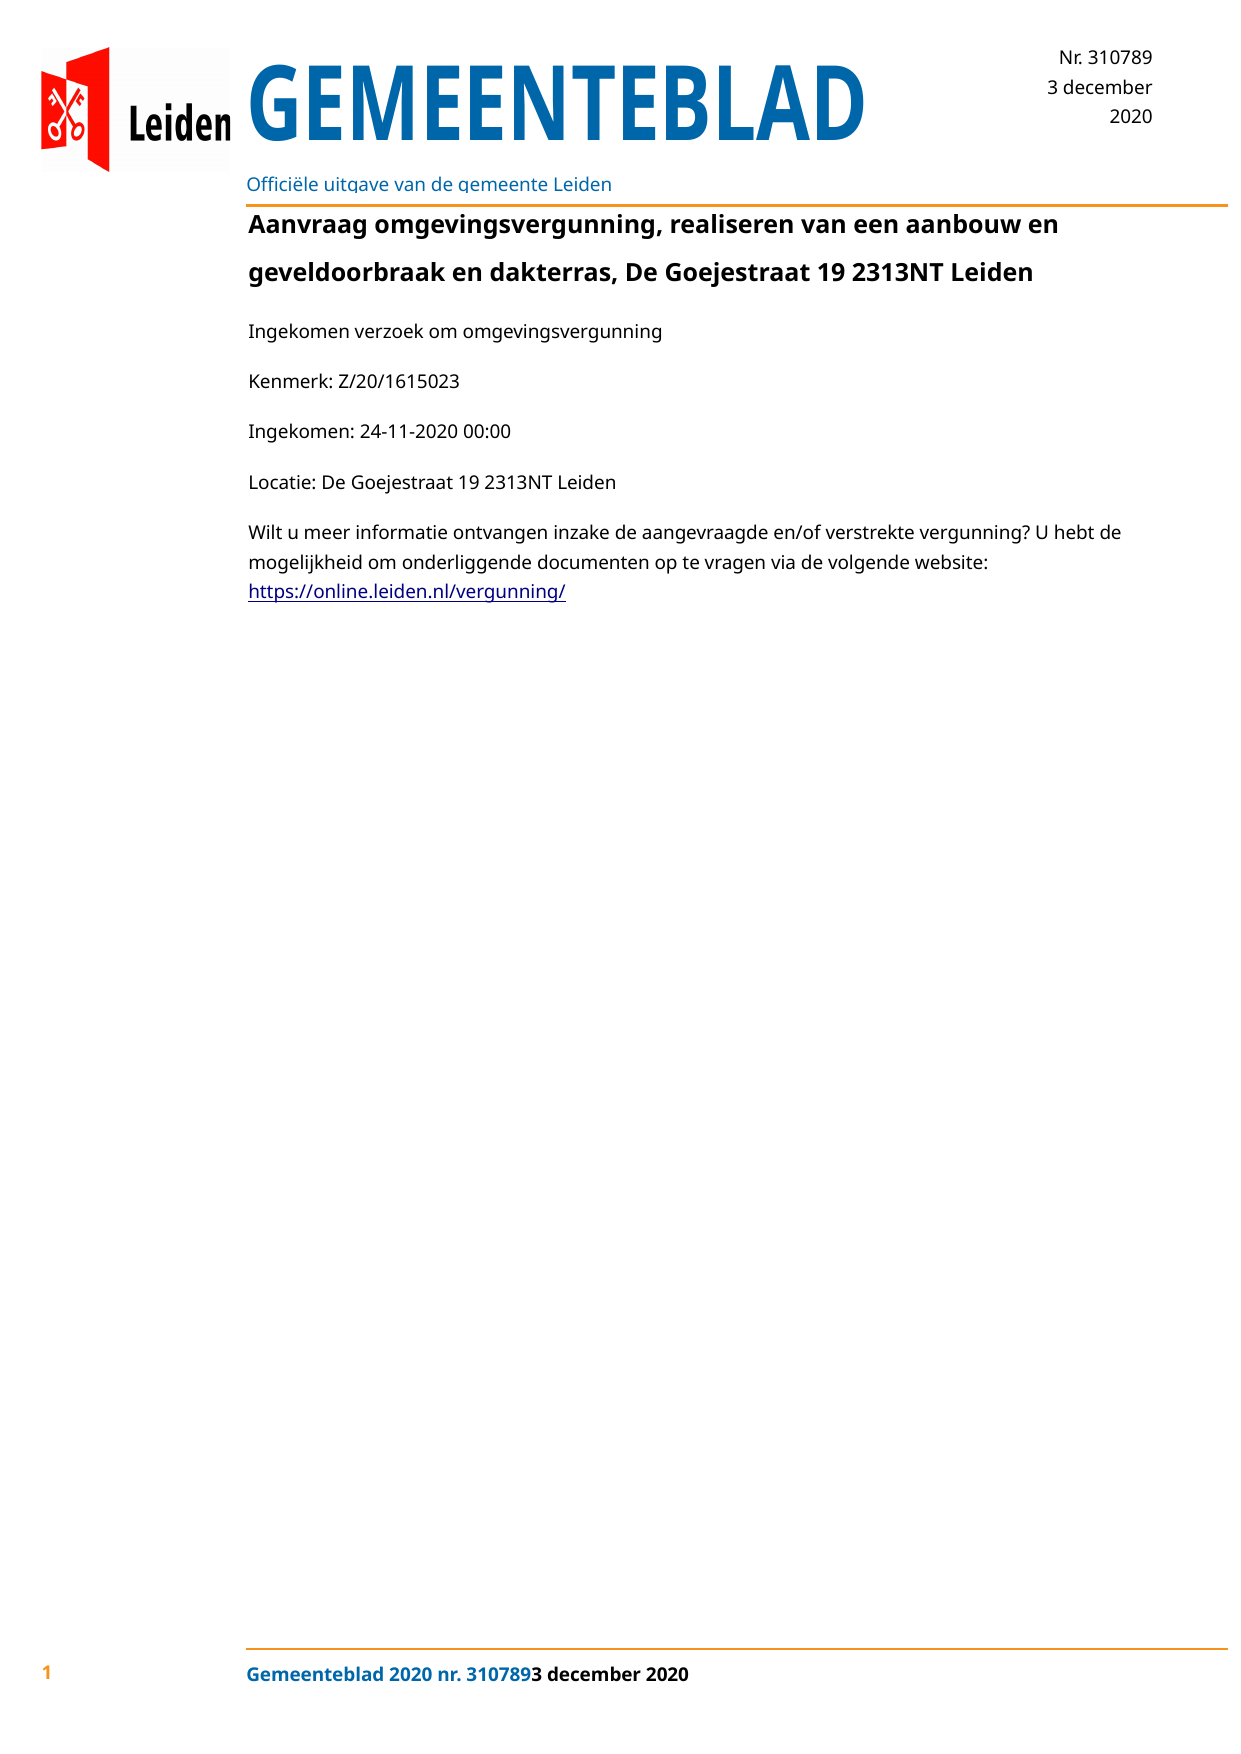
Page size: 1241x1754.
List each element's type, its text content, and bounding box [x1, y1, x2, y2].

picture [41, 47, 231, 172]
text Wilt u meer informatie ontvangen inzake de aangevraagde en/of verstrekte vergunning? U hebt de mogelijkheid om onderliggende documenten op te vragen via de volgende website: https://online.leiden.nl/vergunning/ [248, 519, 1152, 604]
text Aanvraag omgevingsvergunning, realiseren van een aanbouw en geveldoorbraak en dakterras, De Goejestraat 19 2313NT Leiden [248, 207, 1152, 288]
text Locatie: De Goejestraat 19 2313NT Leiden [248, 469, 1152, 495]
text Kenmerk: Z/20/1615023 [248, 368, 1152, 394]
text Ingekomen: 24-11-2020 00:00 [248, 419, 1152, 444]
text Ingekomen verzoek om omgevingsvergunning [248, 318, 1152, 344]
